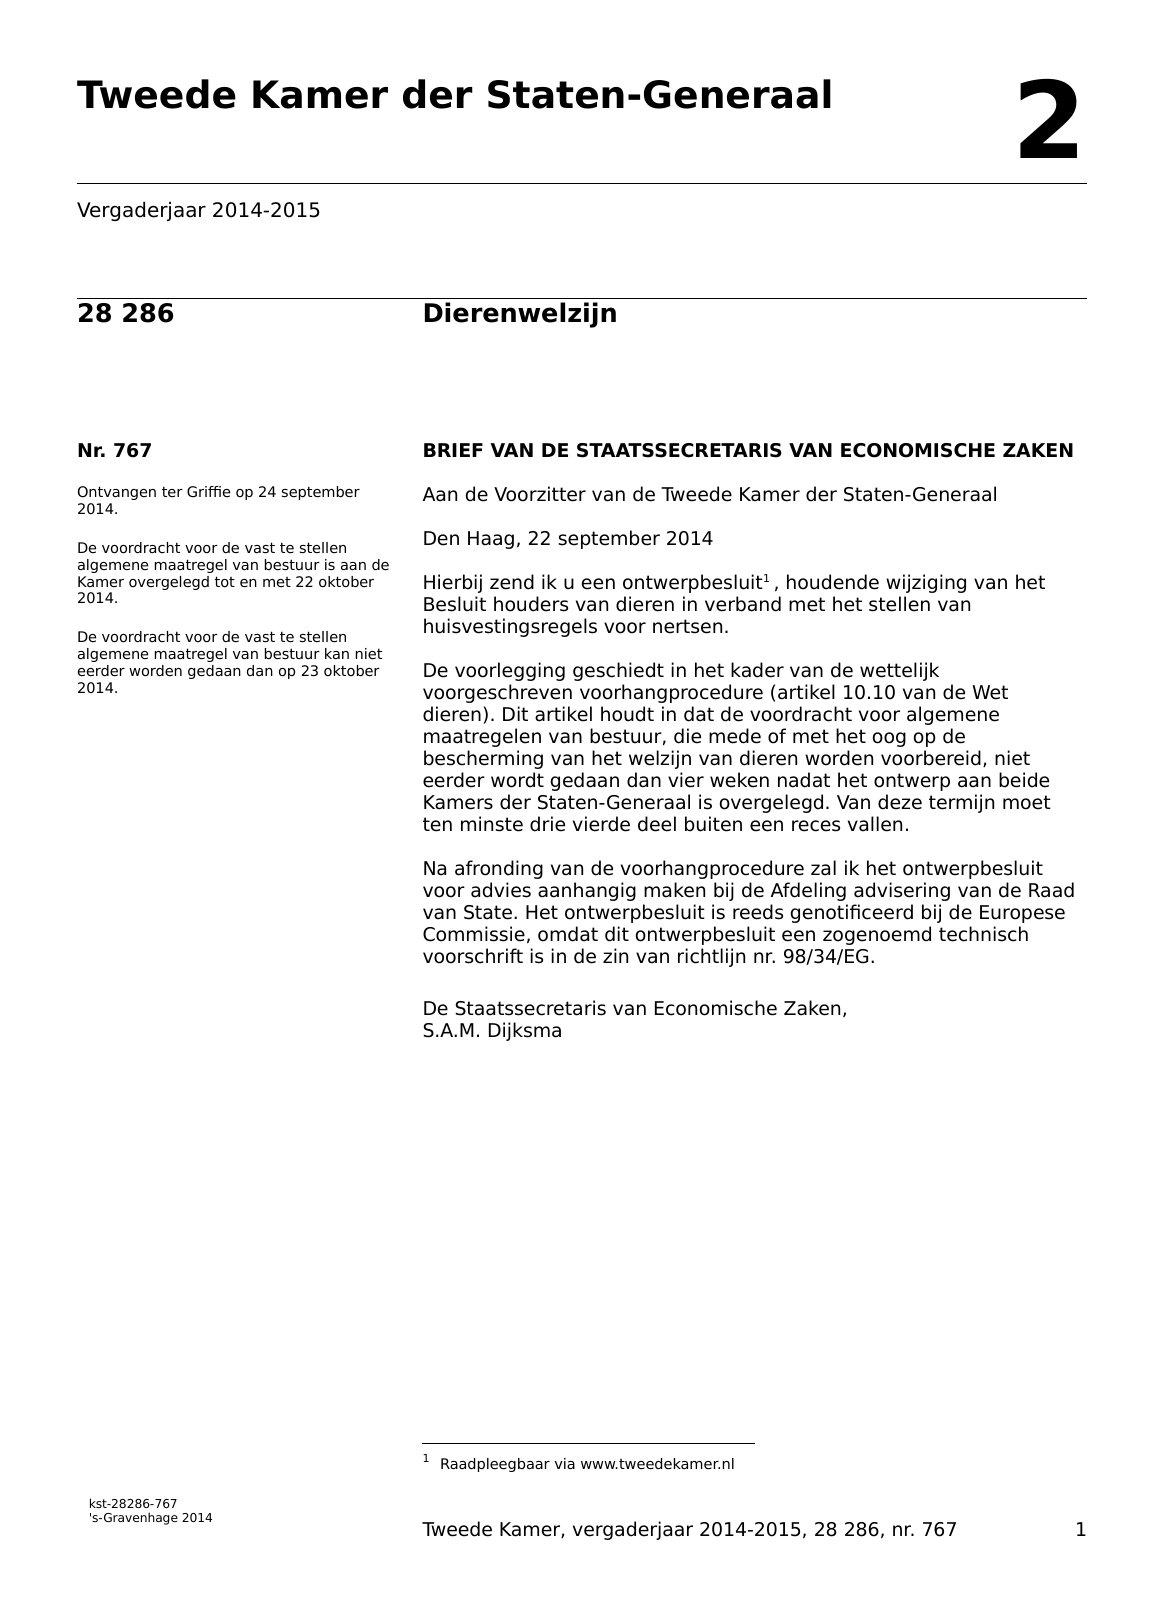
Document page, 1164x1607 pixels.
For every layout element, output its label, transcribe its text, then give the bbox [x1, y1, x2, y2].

text De voordracht voor de vast te stellen algemene maatregel van bestuur is aan de Kamer overgelegd tot en met 22 oktober 2014. [77, 540, 399, 607]
subtitle Nr. 767 BRIEF VAN DE STAATSSECRETARIS VAN ECONOMISCHE ZAKEN [77, 440, 1087, 462]
text Aan de Voorzitter van de Tweede Kamer der Staten-Generaal [422, 484, 1087, 506]
text De voordracht voor de vast te stellen algemene maatregel van bestuur kan niet eerder worden gedaan dan op 23 oktober 2014. [77, 629, 399, 697]
text De voorlegging geschiedt in het kader van de wettelijk voorgeschreven voorhangprocedure (artikel 10.10 van de Wet dieren). Dit artikel houdt in dat de voordracht voor algemene maatregelen van bestuur, die mede of met het oog op de bescherming van het welzijn van dieren worden voorbereid, niet eerder wordt gedaan dan vier weken nadat het ontwerp aan beide Kamers der Staten-Generaal is overgelegd. Van deze termijn moet ten minste drie vierde deel buiten een reces vallen. [422, 660, 1087, 836]
table_header Tweede Kamer der Staten-Generaal [77, 59, 886, 183]
text kst-28286-767 [88, 1497, 323, 1511]
subtitle 28 286 Dierenwelzijn [77, 299, 1087, 329]
text 's-Gravenhage 2014 [88, 1511, 323, 1525]
text [77, 607, 399, 629]
table_cell Vergaderjaar 2014-2015 [77, 184, 1087, 298]
table_header 2 [886, 59, 1087, 183]
text Hierbij zend ik u een ontwerpbesluit, houdende wijziging van het Besluit houders van dieren in verband met het stellen van huisvestingsregels voor nertsen. [422, 572, 1087, 638]
text [77, 518, 399, 540]
text Ontvangen ter Griffie op 24 september 2014. [77, 484, 399, 518]
text Na afronding van de voorhangprocedure zal ik het ontwerpbesluit voor advies aanhangig maken bij de Afdeling advisering van de Raad van State. Het ontwerpbesluit is reeds genotificeerd bij de Europese Commissie, omdat dit ontwerpbesluit een zogenoemd technisch voorschrift is in de zin van richtlijn nr. 98/34/EG. [422, 858, 1087, 968]
text Raadpleegbaar via www.tweedekamer.nl [422, 1452, 1087, 1474]
text Den Haag, 22 september 2014 [422, 528, 1087, 550]
text De Staatssecretaris van Economische Zaken, S.A.M. Dijksma [422, 998, 1087, 1042]
